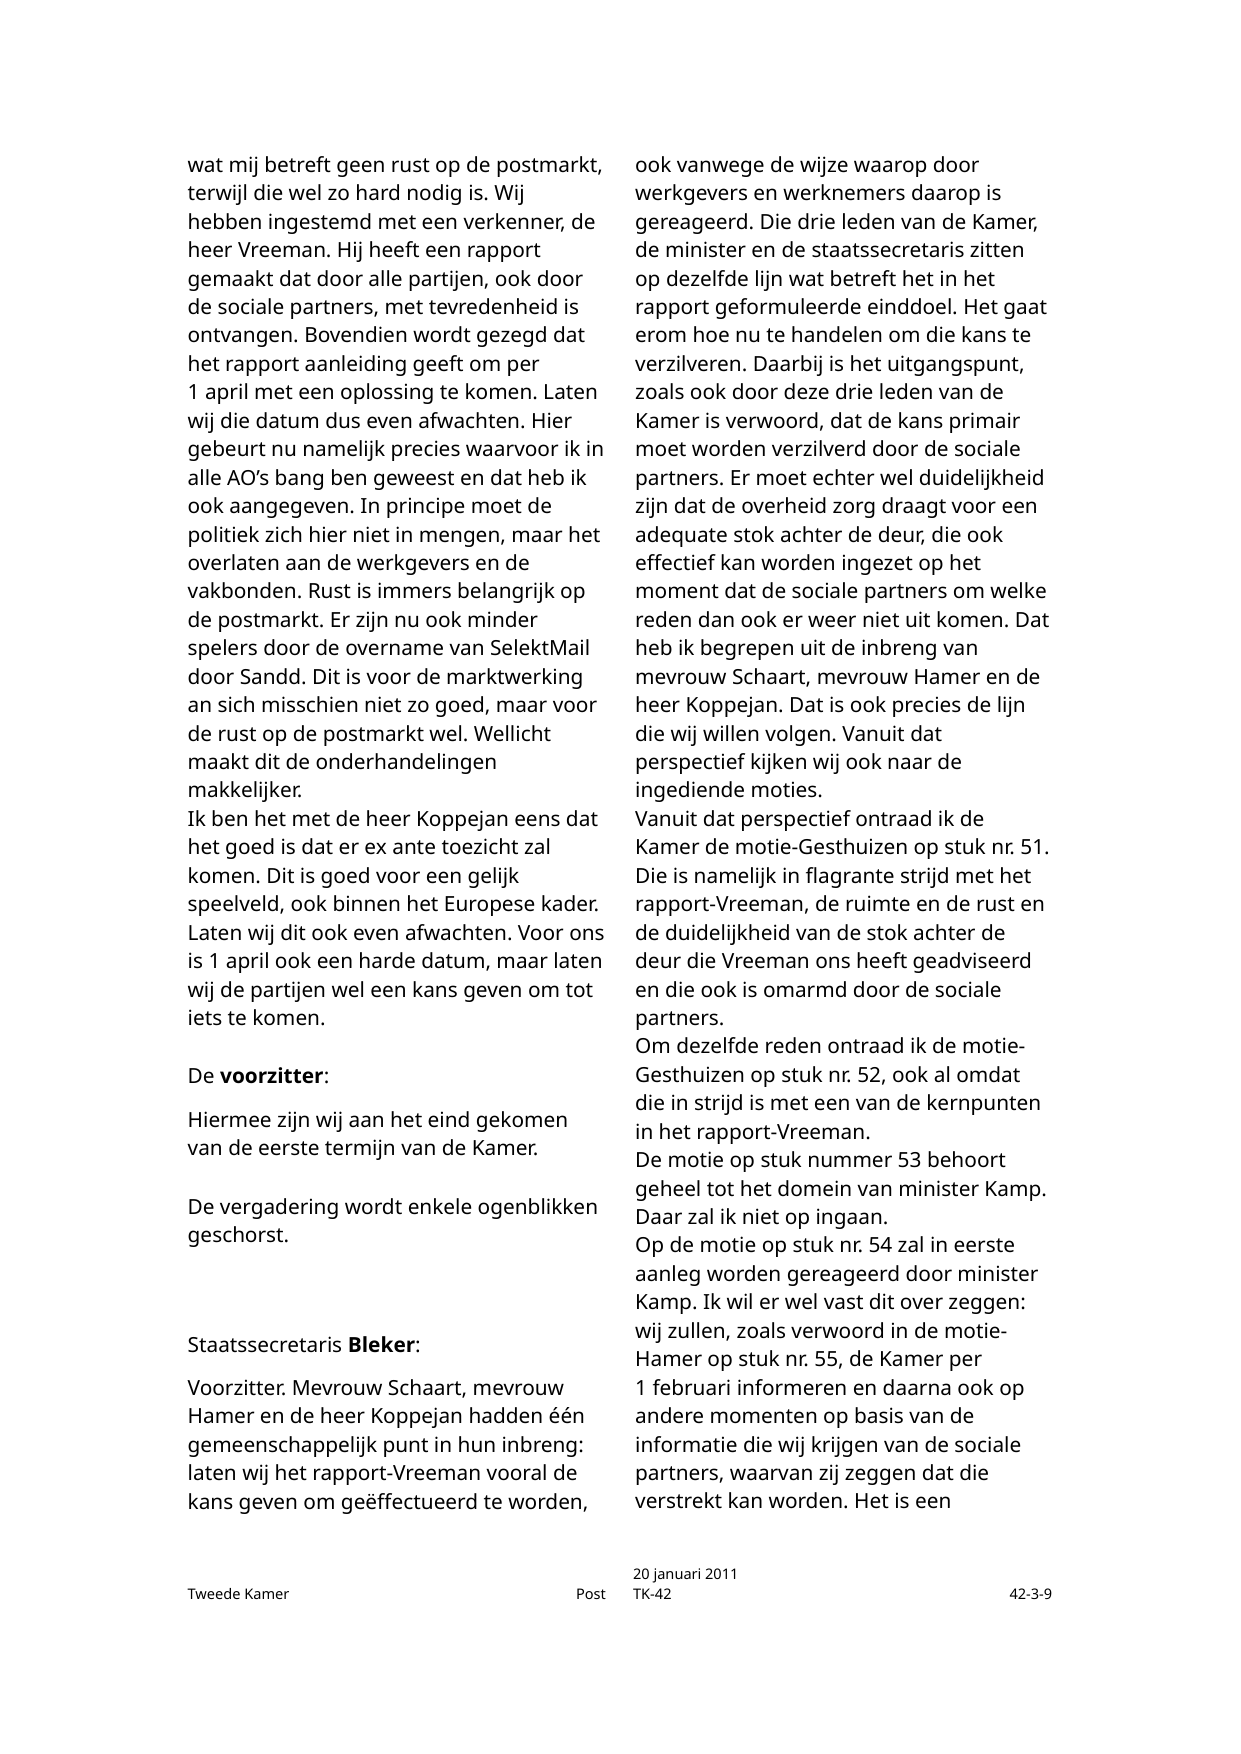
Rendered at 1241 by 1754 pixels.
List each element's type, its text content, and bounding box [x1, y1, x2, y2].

text Op de motie op stuk nr. 54 zal in eerste aanleg worden gereageerd door minister Kamp. Ik wil er wel vast dit over zeggen: wij zullen, zoals verwoord in de motie-Hamer op stuk nr. 55, de Kamer per 1 februari informeren en daarna ook op andere momenten op basis van de informatie die wij krijgen van de sociale partners, waarvan zij zeggen dat die verstrekt kan worden. Het is een [635, 1231, 1053, 1515]
text De motie op stuk nummer 53 behoort geheel tot het domein van minister Kamp. Daar zal ik niet op ingaan. [635, 1145, 1053, 1231]
text Om dezelfde reden ontraad ik de motie-Gesthuizen op stuk nr. 52, ook al omdat die in strijd is met een van de kernpunten in het rapport-Vreeman. [635, 1032, 1053, 1145]
text Voorzitter. Mevrouw Schaart, mevrouw Hamer en de heer Koppejan hadden één gemeenschappelijk punt in hun inbreng: laten wij het rapport-Vreeman vooral de kans geven om geëffectueerd te worden, [187, 1373, 605, 1515]
text  [187, 1279, 605, 1307]
text Ik ben het met de heer Koppejan eens dat het goed is dat er ex ante toezicht zal komen. Dit is goed voor een gelijk speelveld, ook binnen het Europese kader. Laten wij dit ook even afwachten. Voor ons is 1 april ook een harde datum, maar laten wij de partijen wel een kans geven om tot iets te komen. [187, 804, 605, 1032]
text wat mij betreft geen rust op de postmarkt, terwijl die wel zo hard nodig is. Wij hebben ingestemd met een verkenner, de heer Vreeman. Hij heeft een rapport gemaakt dat door alle partijen, ook door de sociale partners, met tevredenheid is ontvangen. Bovendien wordt gezegd dat het rapport aanleiding geeft om per 1 april met een oplossing te komen. Laten wij die datum dus even afwachten. Hier gebeurt nu namelijk precies waarvoor ik in alle AO’s bang ben geweest en dat heb ik ook aangegeven. In principe moet de politiek zich hier niet in mengen, maar het overlaten aan de werkgevers en de vakbonden. Rust is immers belangrijk op de postmarkt. Er zijn nu ook minder spelers door de overname van SelektMail door Sandd. Dit is voor de marktwerking an sich misschien niet zo goed, maar voor de rust op de postmarkt wel. Wellicht maakt dit de onderhandelingen makkelijker. [187, 150, 605, 804]
text Staatssecretaris Bleker: [187, 1330, 605, 1358]
text De voorzitter: [187, 1062, 605, 1090]
text Vanuit dat perspectief ontraad ik de Kamer de motie-Gesthuizen op stuk nr. 51. Die is namelijk in flagrante strijd met het rapport-Vreeman, de ruimte en de rust en de duidelijkheid van de stok achter de deur die Vreeman ons heeft geadviseerd en die ook is omarmd door de sociale partners. [635, 804, 1053, 1032]
text Hiermee zijn wij aan het eind gekomen van de eerste termijn van de Kamer. [187, 1105, 605, 1162]
text ook vanwege de wijze waarop door werkgevers en werknemers daarop is gereageerd. Die drie leden van de Kamer, de minister en de staatssecretaris zitten op dezelfde lijn wat betreft het in het rapport geformuleerde einddoel. Het gaat erom hoe nu te handelen om die kans te verzilveren. Daarbij is het uitgangspunt, zoals ook door deze drie leden van de Kamer is verwoord, dat de kans primair moet worden verzilverd door de sociale partners. Er moet echter wel duidelijkheid zijn dat de overheid zorg draagt voor een adequate stok achter de deur, die ook effectief kan worden ingezet op het moment dat de sociale partners om welke reden dan ook er weer niet uit komen. Dat heb ik begrepen uit de inbreng van mevrouw Schaart, mevrouw Hamer en de heer Koppejan. Dat is ook precies de lijn die wij willen volgen. Vanuit dat perspectief kijken wij ook naar de ingediende moties. [635, 150, 1053, 804]
text De vergadering wordt enkele ogenblikken geschorst. [187, 1192, 605, 1249]
